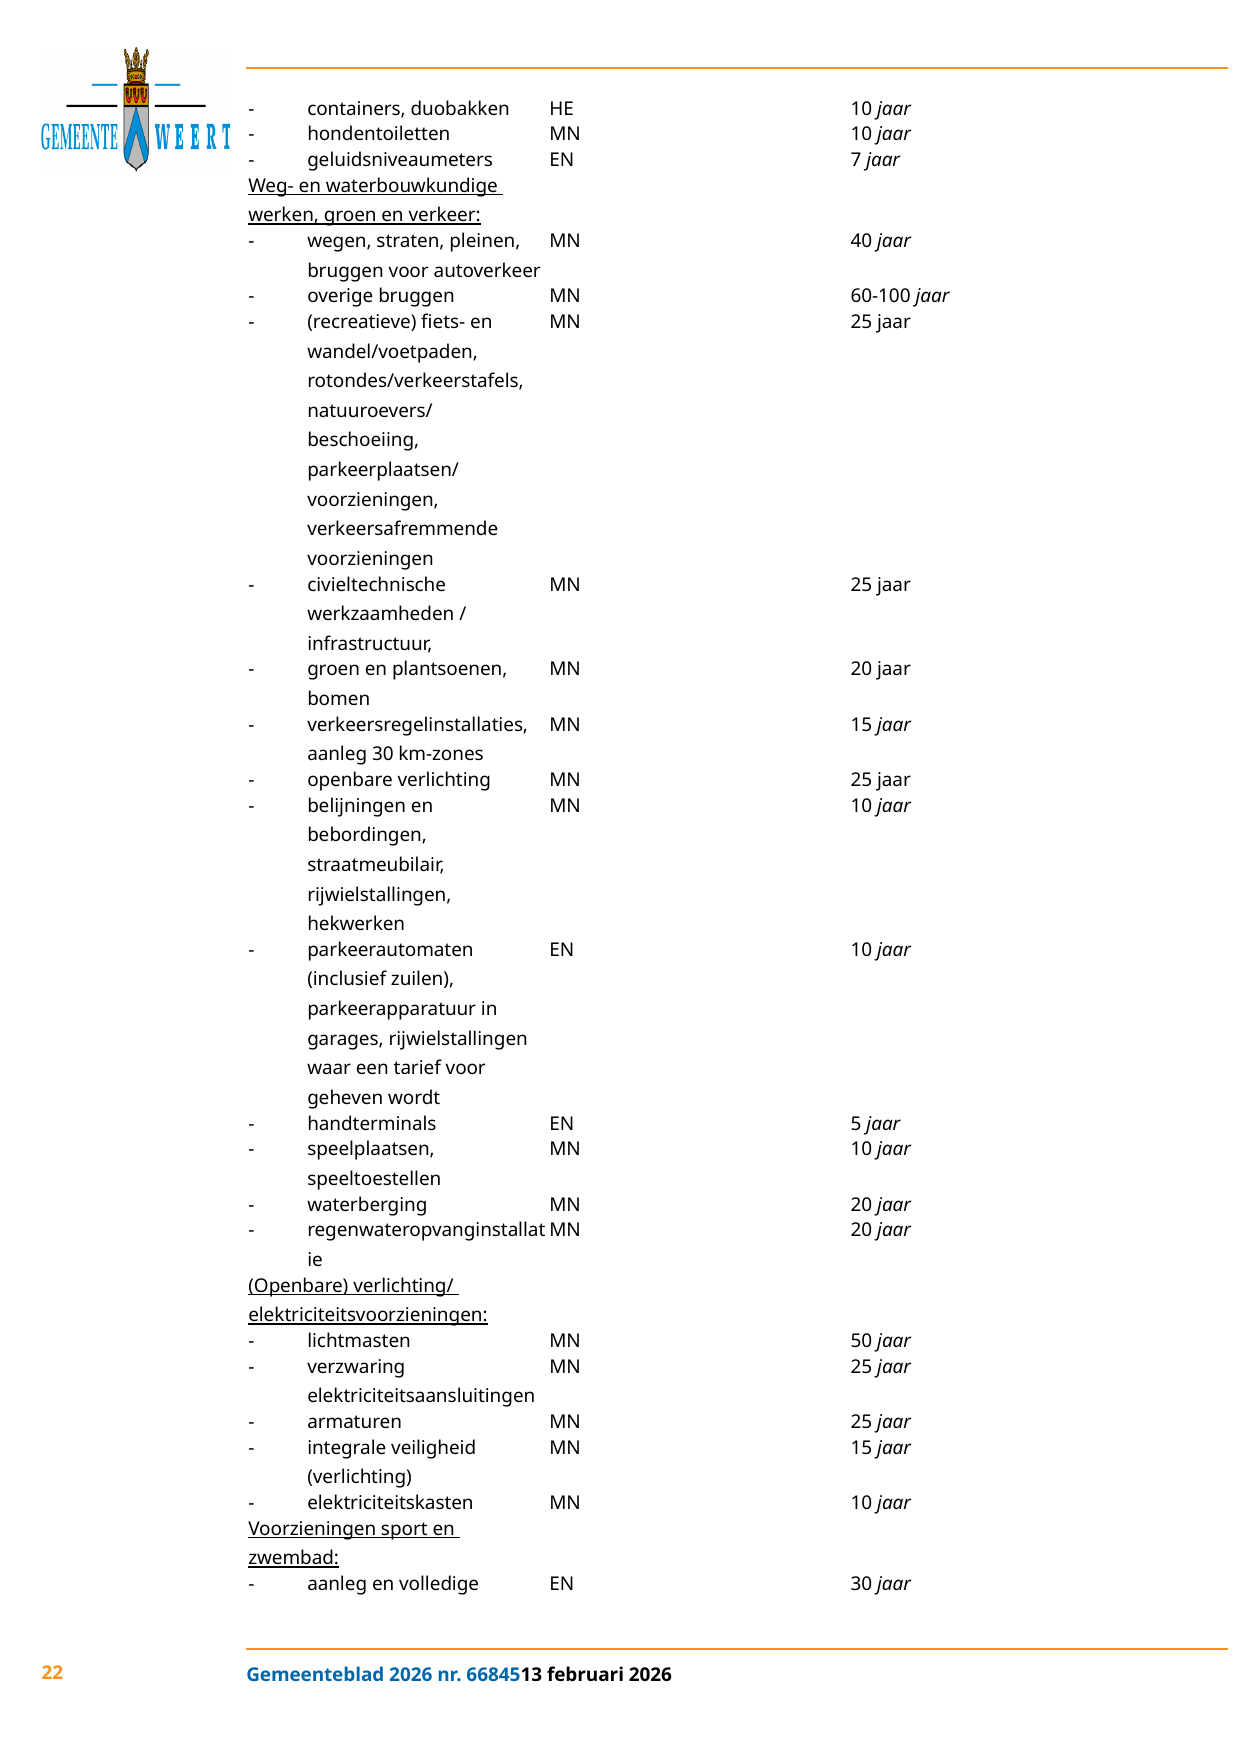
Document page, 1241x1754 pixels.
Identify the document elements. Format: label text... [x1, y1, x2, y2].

table_cell verkeersregelinstallaties, aanleg 30 km-zones [248, 711, 549, 766]
table_cell 25 jaar [850, 1408, 1152, 1434]
table_cell EN [549, 1110, 850, 1135]
table_cell Voorzieningen sport en zwembad: [248, 1515, 549, 1570]
table_cell [549, 1515, 850, 1570]
table_cell armaturen [248, 1408, 549, 1434]
table_cell (recreatieve) fiets- en wandel/voetpaden, rotondes/verkeerstafels, natuuroevers/ beschoeiing, parkeerplaatsen/ voorzieningen, verkeersafremmende voorzieningen [248, 308, 549, 571]
table_cell handterminals [248, 1110, 549, 1135]
table_cell belijningen en bebordingen, straatmeubilair, rijwielstallingen, hekwerken [248, 792, 549, 936]
table_cell openbare verlichting [248, 766, 549, 792]
picture [41, 47, 231, 172]
table_cell 50 jaar [850, 1327, 1152, 1353]
table_cell lichtmasten [248, 1327, 549, 1353]
table_cell MN [549, 283, 850, 308]
table_cell EN [549, 1570, 850, 1596]
table_cell MN [549, 766, 850, 792]
table_cell (Openbare) verlichting/ elektriciteitsvoorzieningen: [248, 1272, 549, 1327]
table_cell [549, 1272, 850, 1327]
table_cell elektriciteitskasten [248, 1489, 549, 1515]
table_cell MN [549, 1408, 850, 1434]
table_cell MN [549, 1489, 850, 1515]
table_cell 40 jaar [850, 227, 1152, 283]
table_cell MN [549, 308, 850, 571]
table_cell 7 jaar [850, 146, 1152, 172]
table_cell 25 jaar [850, 308, 1152, 571]
table_cell hondentoiletten [248, 121, 549, 146]
table_cell 10 jaar [850, 1135, 1152, 1191]
table_cell civieltechnische werkzaamheden / infrastructuur, [248, 571, 549, 656]
table_cell Weg- en waterbouwkundige werken, groen en verkeer: [248, 172, 549, 227]
table_cell 10 jaar [850, 121, 1152, 146]
table_cell regenwateropvanginstallatie [248, 1216, 549, 1272]
table_cell 10 jaar [850, 95, 1152, 121]
table_cell MN [549, 1327, 850, 1353]
table_cell 10 jaar [850, 792, 1152, 936]
table_cell [850, 172, 1152, 227]
table_cell 20 jaar [850, 656, 1152, 711]
table_cell 30 jaar [850, 1570, 1152, 1596]
table_cell EN [549, 936, 850, 1110]
table_cell HE [549, 95, 850, 121]
table_cell 25 jaar [850, 1353, 1152, 1408]
table_cell 10 jaar [850, 1489, 1152, 1515]
table_cell 25 jaar [850, 571, 1152, 656]
table_cell overige bruggen [248, 283, 549, 308]
table_cell 15 jaar [850, 711, 1152, 766]
table_cell 20 jaar [850, 1191, 1152, 1216]
table_cell EN [549, 146, 850, 172]
table_cell MN [549, 656, 850, 711]
table_cell waterberging [248, 1191, 549, 1216]
table_cell groen en plantsoenen, bomen [248, 656, 549, 711]
table_cell MN [549, 571, 850, 656]
table_cell MN [549, 1135, 850, 1191]
table_cell geluidsniveaumeters [248, 146, 549, 172]
table_cell wegen, straten, pleinen, bruggen voor autoverkeer [248, 227, 549, 283]
table_cell 20 jaar [850, 1216, 1152, 1272]
table_cell integrale veiligheid (verlichting) [248, 1434, 549, 1489]
table_cell [850, 1272, 1152, 1327]
table_cell verzwaring elektriciteitsaansluitingen [248, 1353, 549, 1408]
table_cell MN [549, 227, 850, 283]
table_cell 60-100 jaar [850, 283, 1152, 308]
table_cell MN [549, 1191, 850, 1216]
table_cell 5 jaar [850, 1110, 1152, 1135]
table_cell containers, duobakken [248, 95, 549, 121]
table_cell aanleg en volledige [248, 1570, 549, 1596]
table_cell [549, 172, 850, 227]
table_cell parkeerautomaten (inclusief zuilen), parkeerapparatuur in garages, rijwielstallingen waar een tarief voor geheven wordt [248, 936, 549, 1110]
table_cell 10 jaar [850, 936, 1152, 1110]
table_cell MN [549, 792, 850, 936]
table_cell speelplaatsen, speeltoestellen [248, 1135, 549, 1191]
table_cell [850, 1515, 1152, 1570]
table_cell MN [549, 1216, 850, 1272]
table_cell MN [549, 1434, 850, 1489]
table_cell MN [549, 711, 850, 766]
table_cell MN [549, 1353, 850, 1408]
table_cell 15 jaar [850, 1434, 1152, 1489]
table_cell MN [549, 121, 850, 146]
table_cell 25 jaar [850, 766, 1152, 792]
